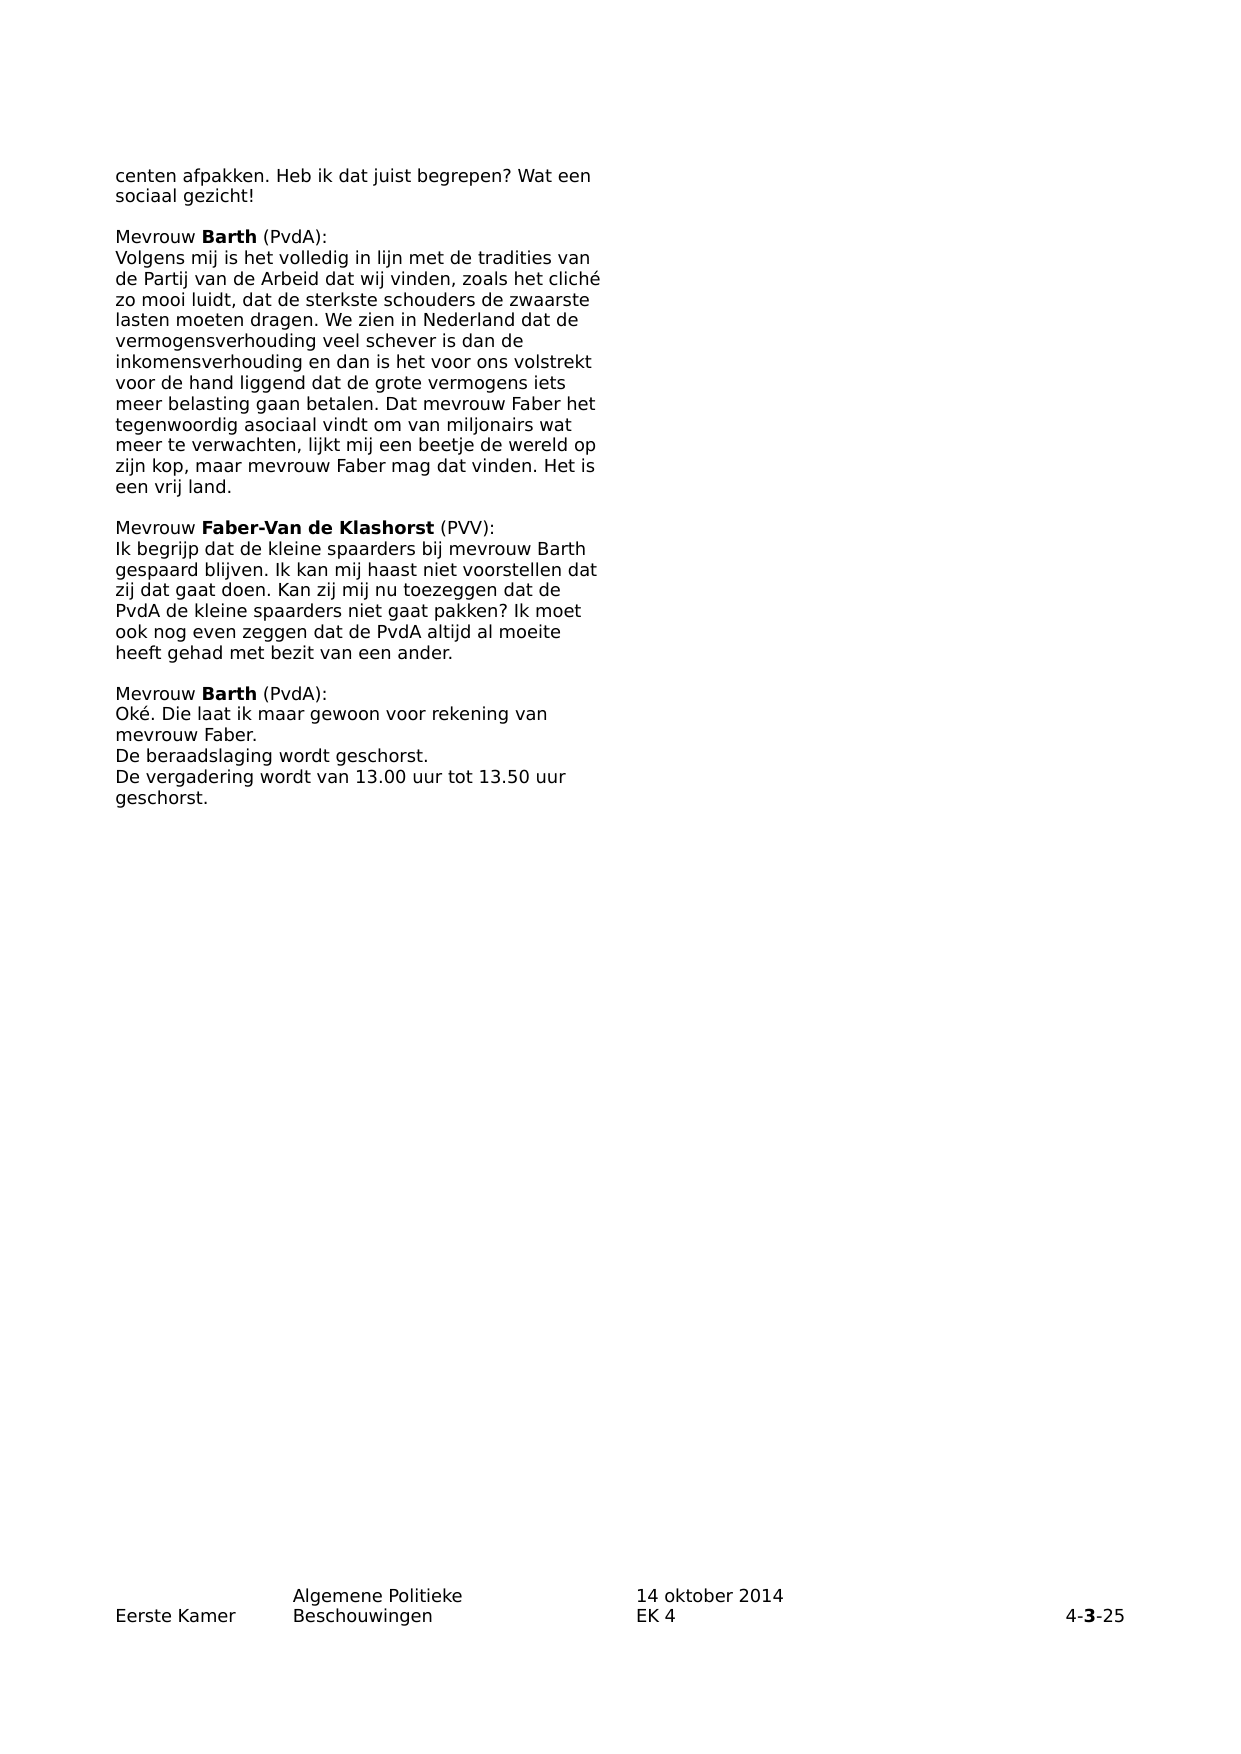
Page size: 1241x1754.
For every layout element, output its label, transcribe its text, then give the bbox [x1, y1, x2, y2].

text Volgens mij is het volledig in lijn met de tradities van de Partij van de Arbeid dat wij vinden, zoals het cliché zo mooi luidt, dat de sterkste schouders de zwaarste lasten moeten dragen. We zien in Nederland dat de vermogensverhouding veel schever is dan de inkomensverhouding en dan is het voor ons volstrekt voor de hand liggend dat de grote vermogens iets meer belasting gaan betalen. Dat mevrouw Faber het tegenwoordig asociaal vindt om van miljonairs wat meer te verwachten, lijkt mij een beetje de wereld op zijn kop, maar mevrouw Faber mag dat vinden. Het is een vrij land. [115, 248, 605, 498]
text Mevrouw Barth (PvdA): [115, 683, 605, 704]
text Oké. Die laat ik maar gewoon voor rekening van mevrouw Faber. [115, 704, 605, 746]
text centen afpakken. Heb ik dat juist begrepen? Wat een sociaal gezicht! [115, 165, 605, 207]
text Mevrouw Faber-Van de Klashorst (PVV): [115, 518, 605, 538]
text De beraadslaging wordt geschorst. [115, 746, 605, 767]
text Ik begrijp dat de kleine spaarders bij mevrouw Barth gespaard blijven. Ik kan mij haast niet voorstellen dat zij dat gaat doen. Kan zij mij nu toezeggen dat de PvdA de kleine spaarders niet gaat pakken? Ik moet ook nog even zeggen dat de PvdA altijd al moeite heeft gehad met bezit van een ander. [115, 538, 605, 663]
text Mevrouw Barth (PvdA): [115, 227, 605, 248]
text De vergadering wordt van 13.00 uur tot 13.50 uur geschorst. [115, 767, 605, 808]
